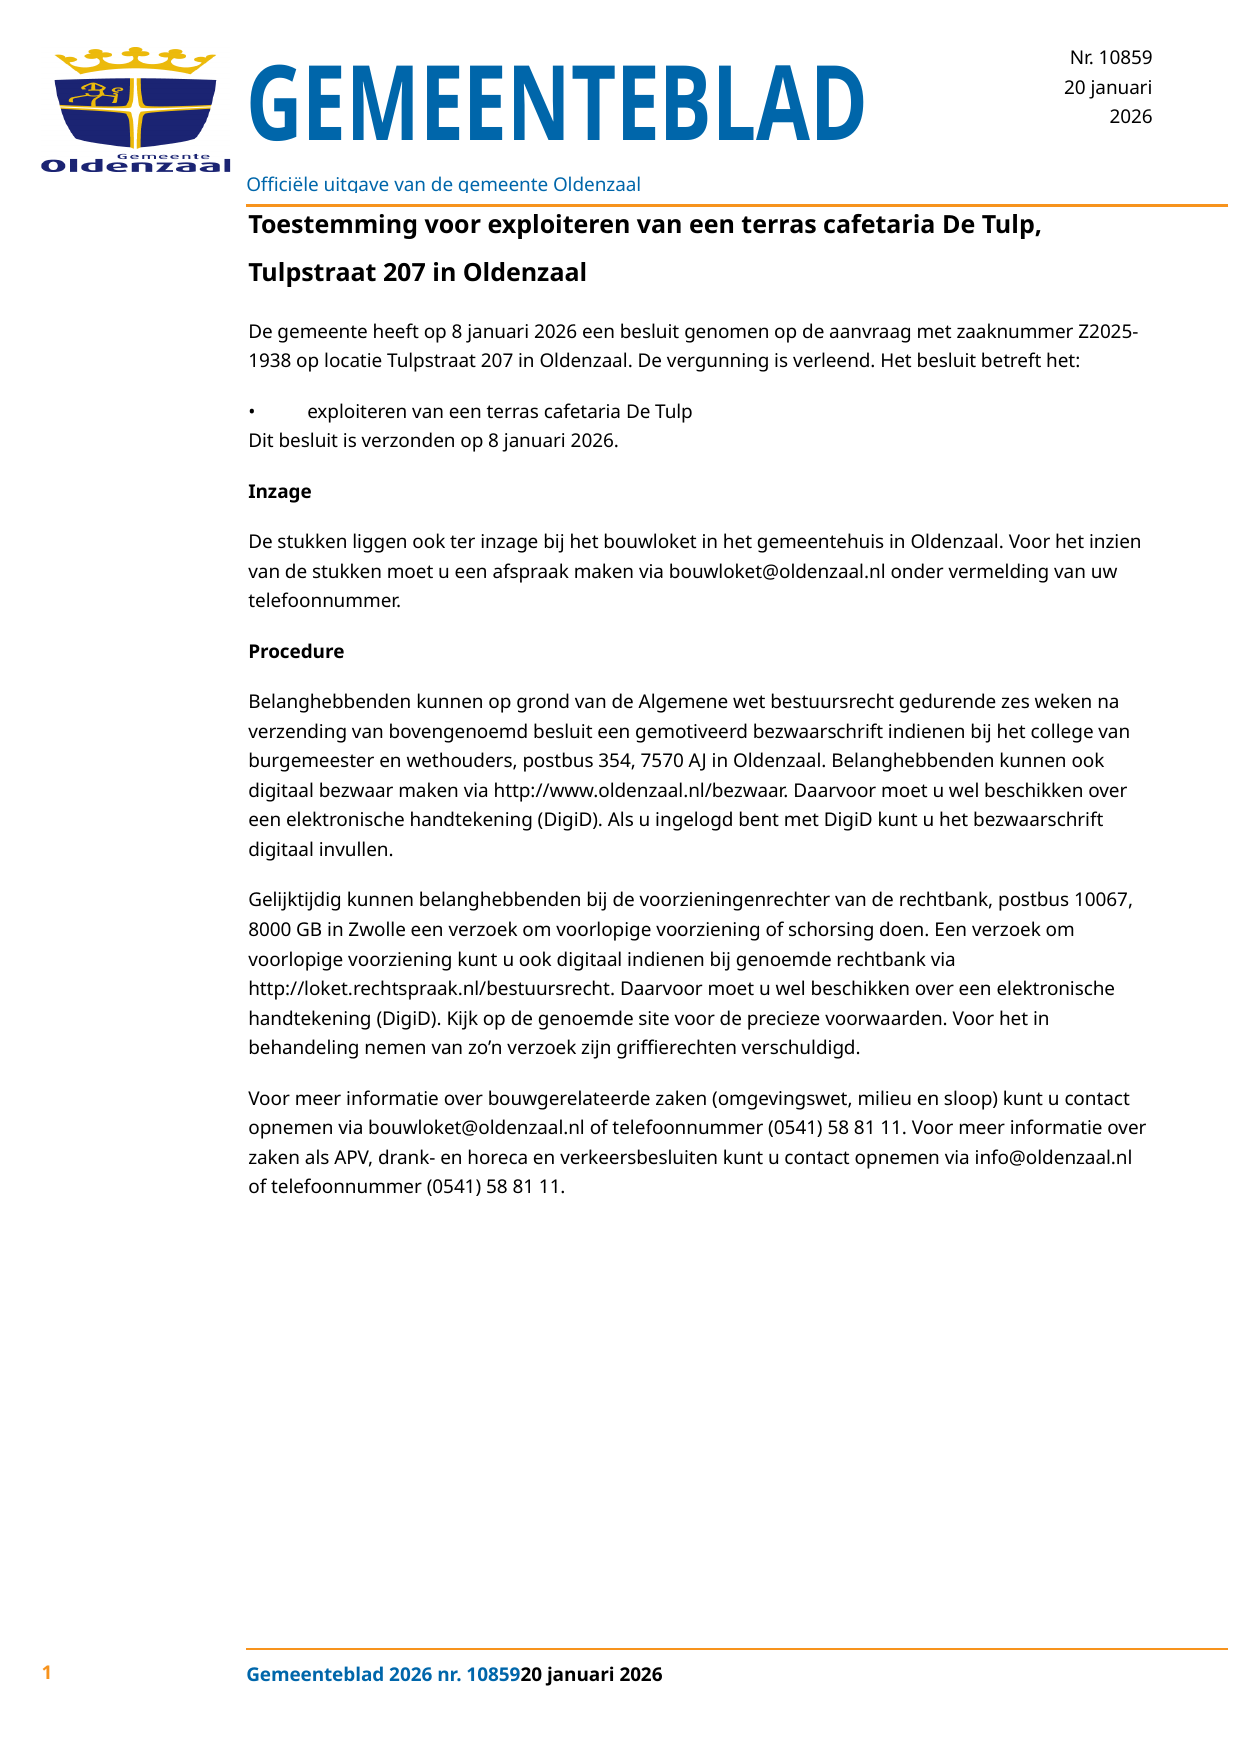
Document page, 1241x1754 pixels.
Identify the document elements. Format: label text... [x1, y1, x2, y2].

text De stukken liggen ook ter inzage bij het bouwloket in het gemeentehuis in Oldenzaal. Voor het inzien van de stukken moet u een afspraak maken via bouwloket@oldenzaal.nl onder vermelding van uw telefoonnummer. [248, 528, 1152, 613]
text De gemeente heeft op 8 januari 2026 een besluit genomen op de aanvraag met zaaknummer Z2025-1938 op locatie Tulpstraat 207 in Oldenzaal. De vergunning is verleend. Het besluit betreft het: [248, 318, 1152, 373]
text Dit besluit is verzonden op 8 januari 2026. [248, 427, 1152, 453]
text Belanghebbenden kunnen op grond van de Algemene wet bestuursrecht gedurende zes weken na verzending van bovengenoemd besluit een gemotiveerd bezwaarschrift indienen bij het college van burgemeester en wethouders, postbus 354, 7570 AJ in Oldenzaal. Belanghebbenden kunnen ook digitaal bezwaar maken via http://www.oldenzaal.nl/bezwaar. Daarvoor moet u wel beschikken over een elektronische handtekening (DigiD). Als u ingelogd bent met DigiD kunt u het bezwaarschrift digitaal invullen. [248, 688, 1152, 862]
text Procedure [248, 638, 1152, 664]
text Toestemming voor exploiteren van een terras cafetaria De Tulp, Tulpstraat 207 in Oldenzaal [248, 207, 1152, 288]
text Voor meer informatie over bouwgerelateerde zaken (omgevingswet, milieu en sloop) kunt u contact opnemen via bouwloket@oldenzaal.nl of telefoonnummer (0541) 58 81 11. Voor meer informatie over zaken als APV, drank- en horeca en verkeersbesluiten kunt u contact opnemen via info@oldenzaal.nl of telefoonnummer (0541) 58 81 11. [248, 1085, 1152, 1199]
text Inzage [248, 478, 1152, 504]
list exploiteren van een terras cafetaria De Tulp [248, 398, 1152, 424]
text Gelijktijdig kunnen belanghebbenden bij de voorzieningenrechter van de rechtbank, postbus 10067, 8000 GB in Zwolle een verzoek om voorlopige voorziening of schorsing doen. Een verzoek om voorlopige voorziening kunt u ook digitaal indienen bij genoemde rechtbank via http://loket.rechtspraak.nl/bestuursrecht. Daarvoor moet u wel beschikken over een elektronische handtekening (DigiD). Kijk op de genoemde site voor de precieze voorwaarden. Voor het in behandeling nemen van zo’n verzoek zijn griffierechten verschuldigd. [248, 887, 1152, 1060]
picture [41, 47, 231, 172]
